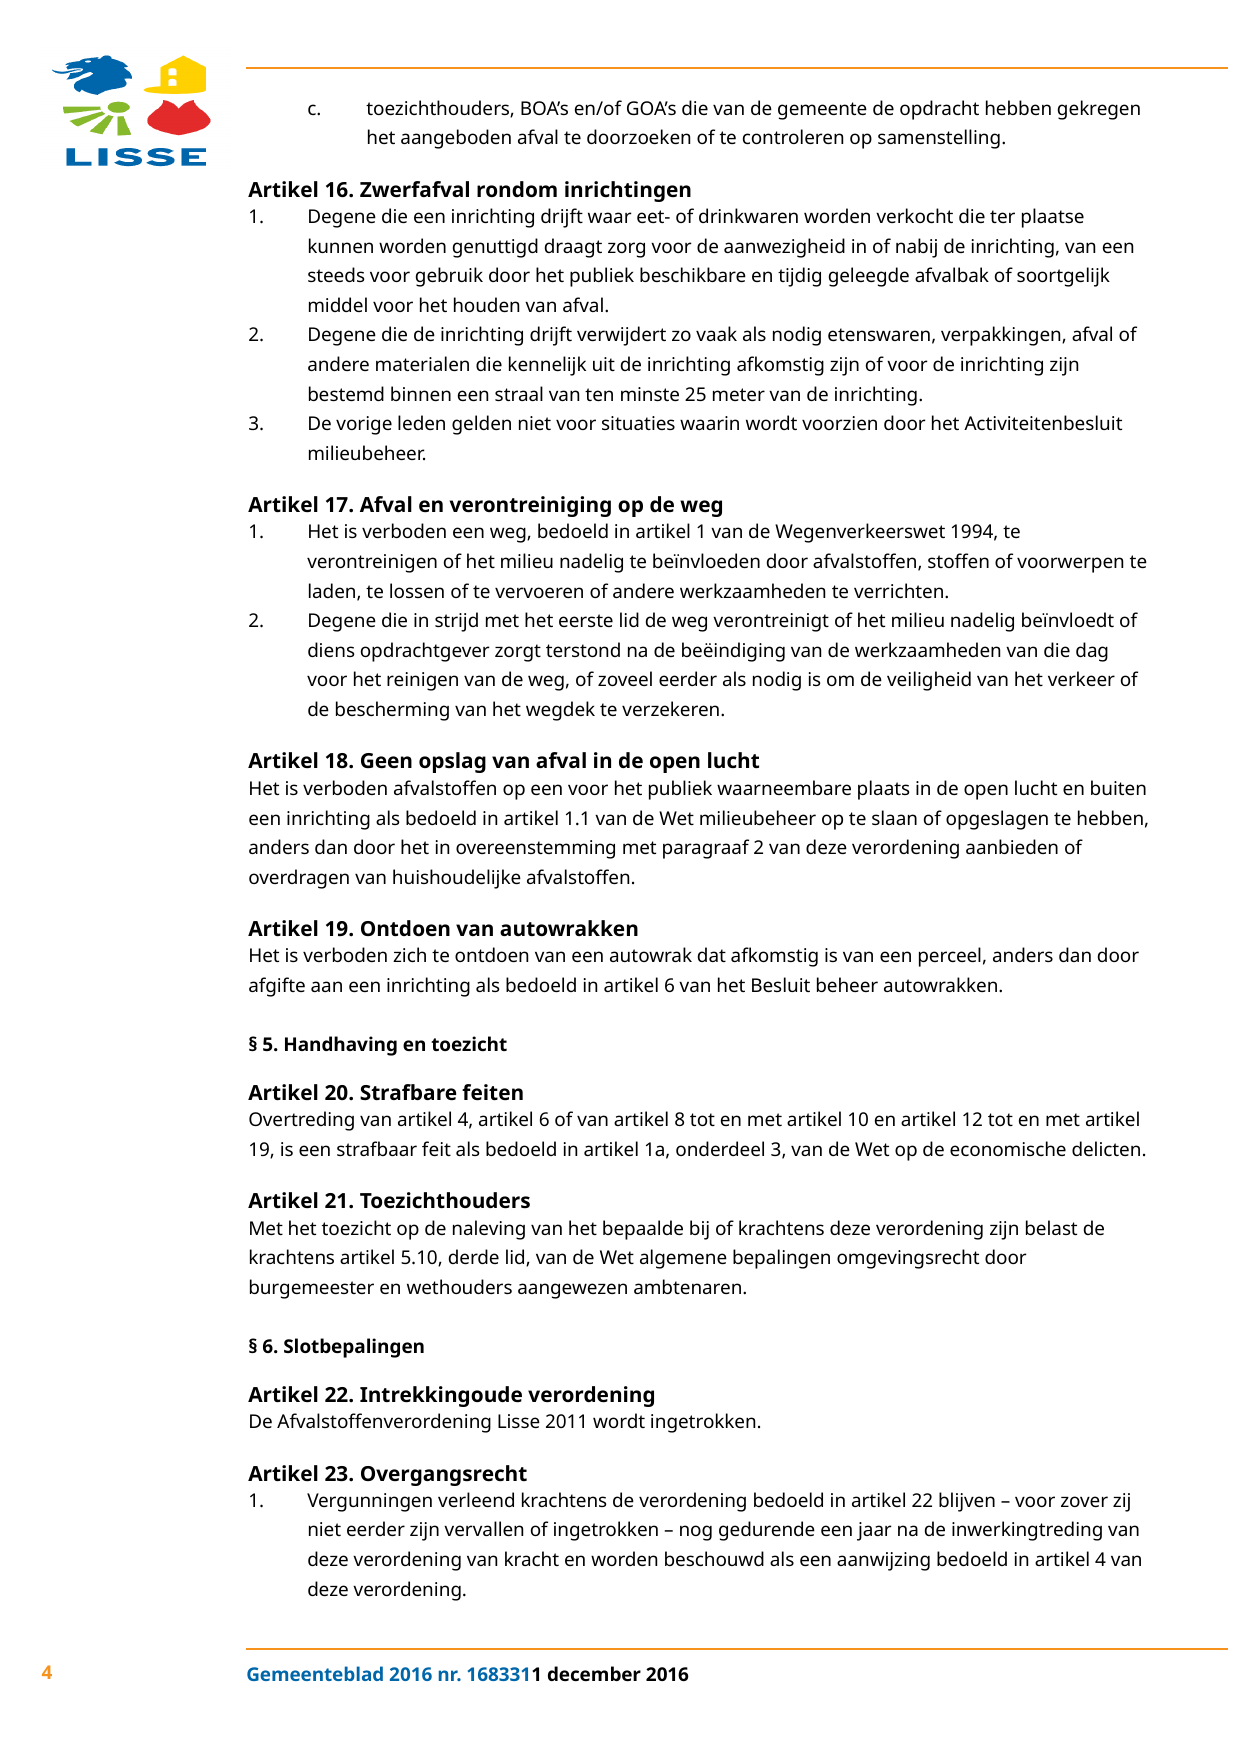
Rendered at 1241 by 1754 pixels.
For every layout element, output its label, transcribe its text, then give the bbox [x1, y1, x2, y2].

text Met het toezicht op de naleving van het bepaalde bij of krachtens deze verordening zijn belast de krachtens artikel 5.10, derde lid, van de Wet algemene bepalingen omgevingsrecht door burgemeester en wethouders aangewezen ambtenaren. [248, 1215, 1152, 1300]
text Artikel 17. Afval en verontreiniging op de weg [248, 490, 1152, 519]
text Het is verboden afvalstoffen op een voor het publiek waarneembare plaats in de open lucht en buiten een inrichting als bedoeld in artikel 1.1 van de Wet milieubeheer op te slaan of opgeslagen te hebben, anders dan door het in overeenstemming met paragraaf 2 van deze verordening aanbieden of overdragen van huishoudelijke afvalstoffen. [248, 775, 1152, 889]
text § 6. Slotbepalingen [248, 1333, 1152, 1359]
text Het is verboden zich te ontdoen van een autowrak dat afkomstig is van een perceel, anders dan door afgifte aan een inrichting als bedoeld in artikel 6 van het Besluit beheer autowrakken. [248, 943, 1152, 998]
text Artikel 20. Strafbare feiten [248, 1078, 1152, 1106]
list Degene die een inrichting drijft waar eet- of drinkwaren worden verkocht die ter plaatse kunnen worden genuttigd draagt zorg voor de aanwezigheid in of nabij de inrichting, van een steeds voor gebruik door het publiek beschikbare en tijdig geleegde afvalbak of soortgelijk middel voor het houden van afval. [248, 203, 1152, 318]
text Overtreding van artikel 4, artikel 6 of van artikel 8 tot en met artikel 10 en artikel 12 tot en met artikel 19, is een strafbaar feit als bedoeld in artikel 1a, onderdeel 3, van de Wet op de economische delicten. [248, 1106, 1152, 1162]
text Artikel 22. Intrekkingoude verordening [248, 1380, 1152, 1408]
text Artikel 16. Zwerfafval rondom inrichtingen [248, 175, 1152, 203]
list Degene die de inrichting drijft verwijdert zo vaak als nodig etenswaren, verpakkingen, afval of andere materialen die kennelijk uit de inrichting afkomstig zijn of voor de inrichting zijn bestemd binnen een straal van ten minste 25 meter van de inrichting. [248, 322, 1152, 406]
text § 5. Handhaving en toezicht [248, 1031, 1152, 1057]
list Vergunningen verleend krachtens de verordening bedoeld in artikel 22 blijven – voor zover zij niet eerder zijn vervallen of ingetrokken – nog gedurende een jaar na de inwerkingtreding van deze verordening van kracht en worden beschouwd als een aanwijzing bedoeld in artikel 4 van deze verordening. [248, 1487, 1152, 1602]
text Artikel 18. Geen opslag van afval in de open lucht [248, 747, 1152, 775]
text De Afvalstoffenverordening Lisse 2011 wordt ingetrokken. [248, 1408, 1152, 1434]
text Artikel 21. Toezichthouders [248, 1186, 1152, 1215]
list Degene die in strijd met het eerste lid de weg verontreinigt of het milieu nadelig beïnvloedt of diens opdrachtgever zorgt terstond na de beëindiging van de werkzaamheden van die dag voor het reinigen van de weg, of zoveel eerder als nodig is om de veiligheid van het verkeer of de bescherming van het wegdek te verzekeren. [248, 607, 1152, 722]
picture [41, 47, 231, 172]
text Artikel 23. Overgangsrecht [248, 1459, 1152, 1487]
list toezichthouders, BOA’s en/of GOA’s die van de gemeente de opdracht hebben gekregen het aangeboden afval te doorzoeken of te controleren op samenstelling. [307, 95, 1152, 150]
list De vorige leden gelden niet voor situaties waarin wordt voorzien door het Activiteitenbesluit milieubeheer. [248, 410, 1152, 466]
text Artikel 19. Ontdoen van autowrakken [248, 914, 1152, 943]
list Het is verboden een weg, bedoeld in artikel 1 van de Wegenverkeerswet 1994, te verontreinigen of het milieu nadelig te beïnvloeden door afvalstoffen, stoffen of voorwerpen te laden, te lossen of te vervoeren of andere werkzaamheden te verrichten. [248, 519, 1152, 604]
